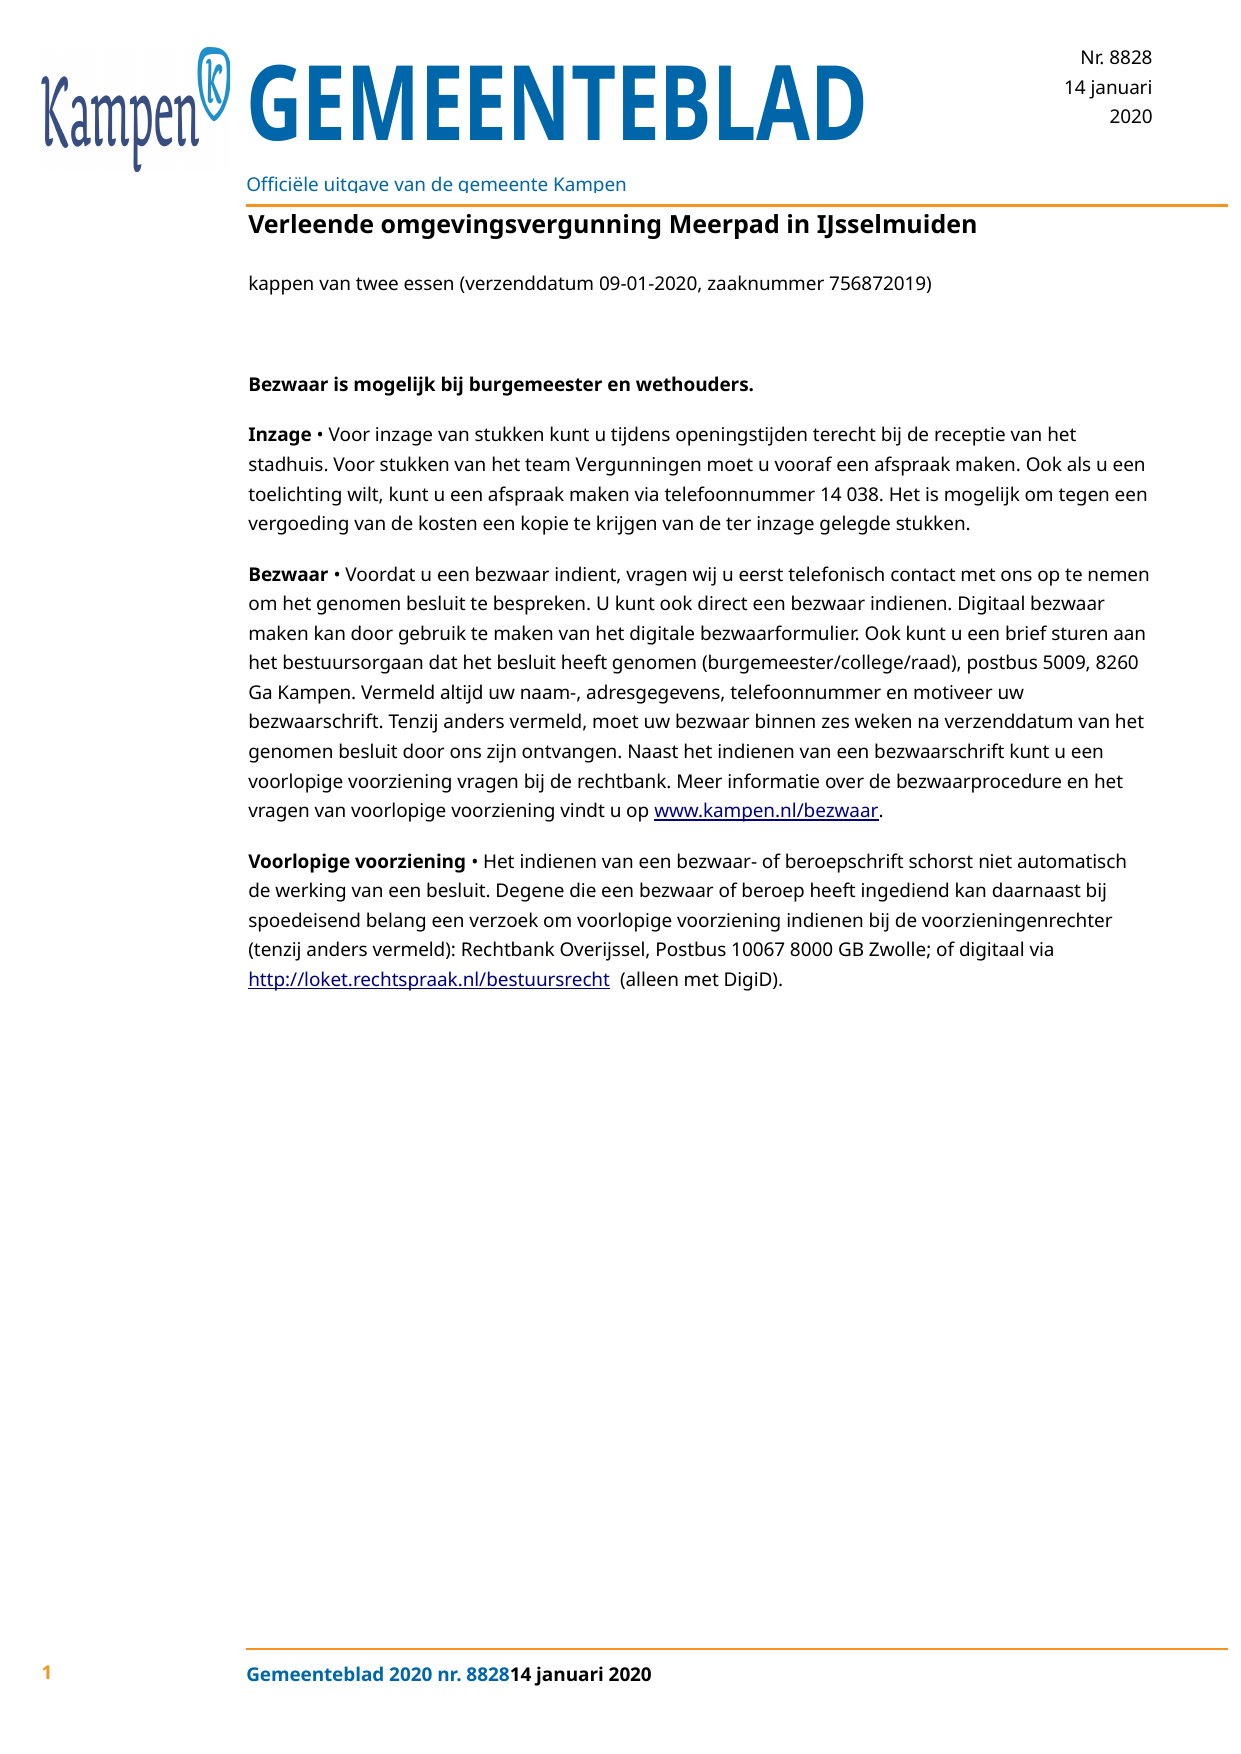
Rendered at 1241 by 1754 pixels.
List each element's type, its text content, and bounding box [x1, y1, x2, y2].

text Verleende omgevingsvergunning Meerpad in IJsselmuiden [248, 207, 1152, 241]
text Voorlopige voorziening • Het indienen van een bezwaar- of beroepschrift schorst niet automatisch de werking van een besluit. Degene die een bezwaar of beroep heeft ingediend kan daarnaast bij spoedeisend belang een verzoek om voorlopige voorziening indienen bij de voorzieningenrechter (tenzij anders vermeld): Rechtbank Overijssel, Postbus 10067 8000 GB Zwolle; of digitaal via http://loket.rechtspraak.nl/bestuursrecht (alleen met DigiD). [248, 848, 1152, 992]
text Bezwaar is mogelijk bij burgemeester en wethouders. [248, 371, 1152, 397]
text Inzage • Voor inzage van stukken kunt u tijdens openingstijden terecht bij de receptie van het stadhuis. Voor stukken van het team Vergunningen moet u vooraf een afspraak maken. Ook als u een toelichting wilt, kunt u een afspraak maken via telefoonnummer 14 038. Het is mogelijk om tegen een vergoeding van de kosten een kopie te krijgen van de ter inzage gelegde stukken. [248, 422, 1152, 536]
text kappen van twee essen (verzenddatum 09-01-2020, zaaknummer 756872019) [248, 270, 1152, 296]
picture [41, 47, 231, 172]
text Bezwaar • Voordat u een bezwaar indient, vragen wij u eerst telefonisch contact met ons op te nemen om het genomen besluit te bespreken. U kunt ook direct een bezwaar indienen. Digitaal bezwaar maken kan door gebruik te maken van het digitale bezwaarformulier. Ook kunt u een brief sturen aan het bestuursorgaan dat het besluit heeft genomen (burgemeester/college/raad), postbus 5009, 8260 Ga Kampen. Vermeld altijd uw naam-, adresgegevens, telefoonnummer en motiveer uw bezwaarschrift. Tenzij anders vermeld, moet uw bezwaar binnen zes weken na verzenddatum van het genomen besluit door ons zijn ontvangen. Naast het indienen van een bezwaarschrift kunt u een voorlopige voorziening vragen bij de rechtbank. Meer informatie over de bezwaarprocedure en het vragen van voorlopige voorziening vindt u op www.kampen.nl/bezwaar. [248, 561, 1152, 823]
